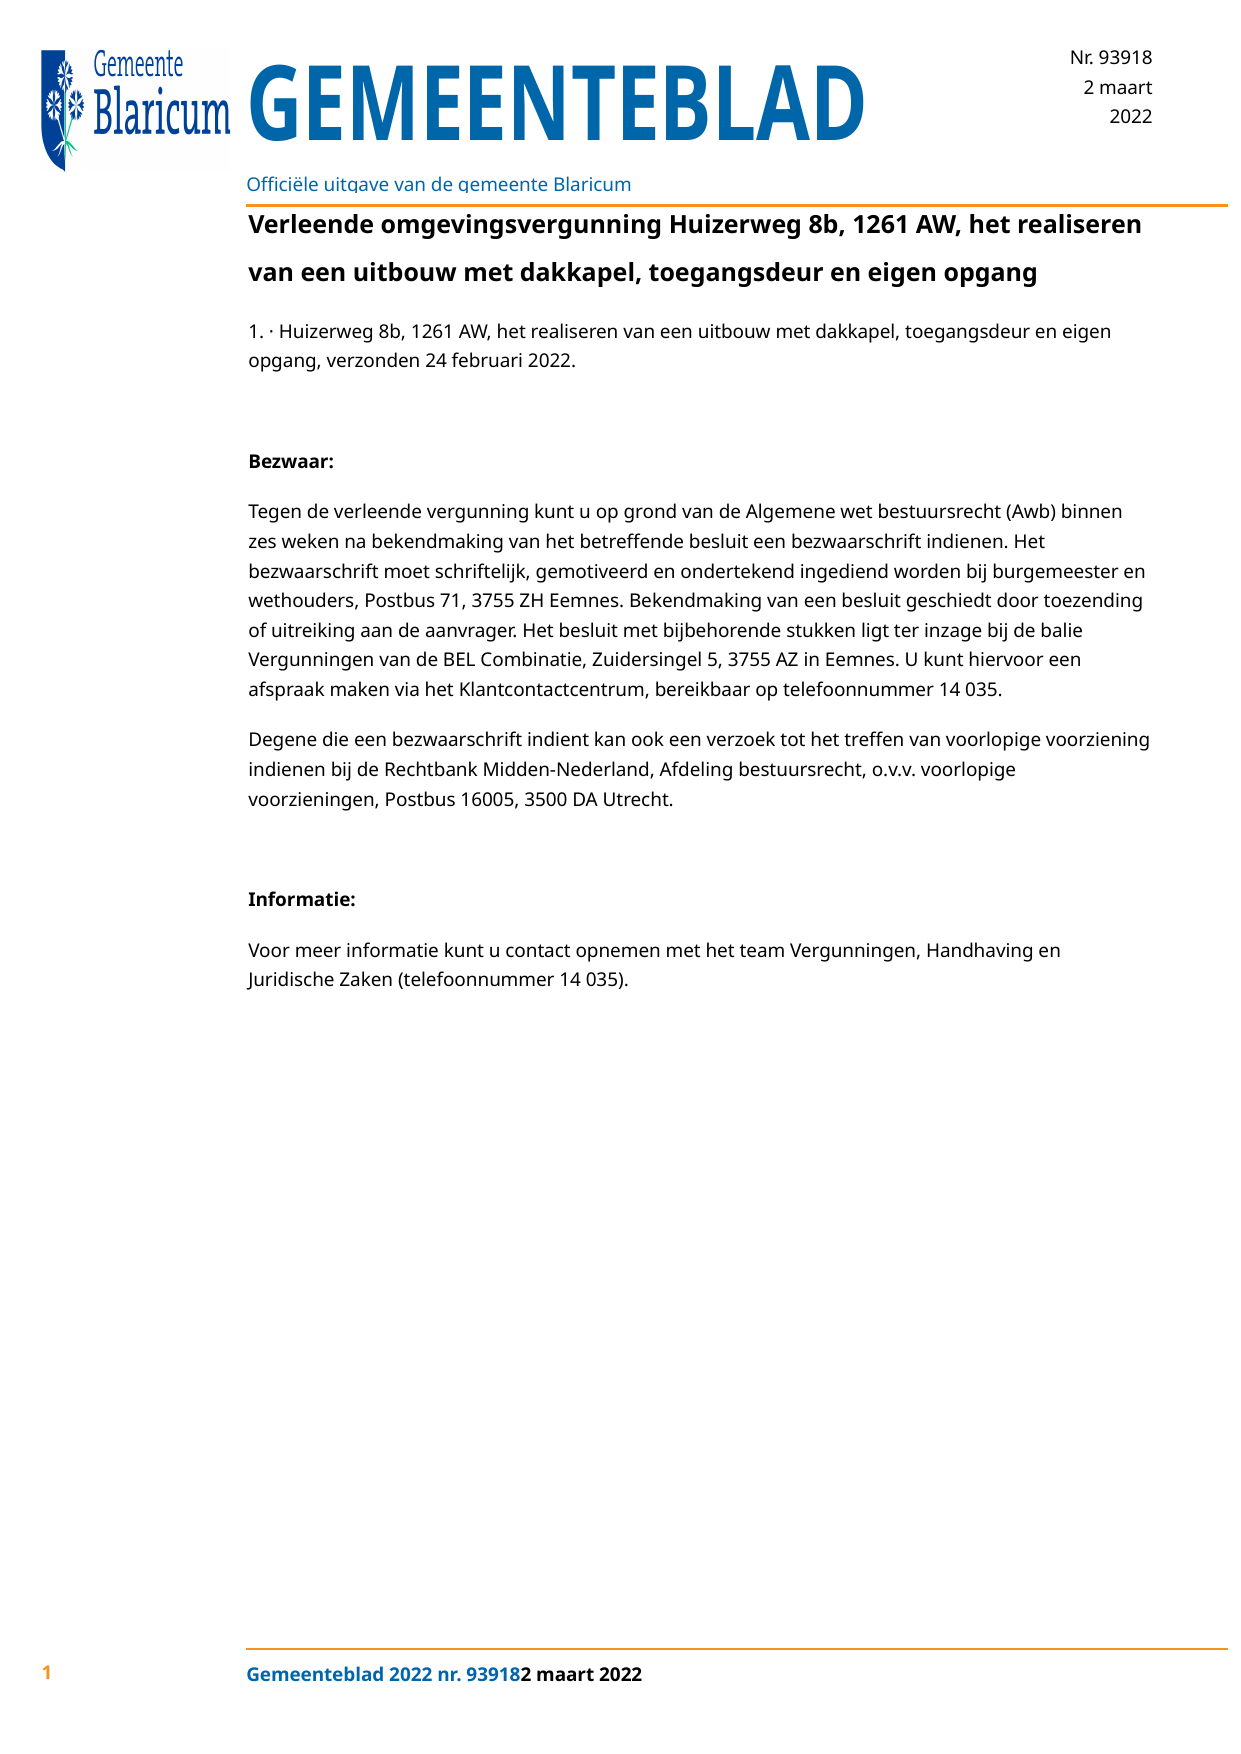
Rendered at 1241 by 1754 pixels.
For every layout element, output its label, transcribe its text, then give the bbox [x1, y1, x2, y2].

picture [41, 47, 231, 172]
text Informatie: [248, 887, 1152, 912]
text Degene die een bezwaarschrift indient kan ook een verzoek tot het treffen van voorlopige voorziening indienen bij de Rechtbank Midden-Nederland, Afdeling bestuursrecht, o.v.v. voorlopige voorzieningen, Postbus 16005, 3500 DA Utrecht. [248, 727, 1152, 812]
text Tegen de verleende vergunning kunt u op grond van de Algemene wet bestuursrecht (Awb) binnen zes weken na bekendmaking van het betreffende besluit een bezwaarschrift indienen. Het bezwaarschrift moet schriftelijk, gemotiveerd en ondertekend ingediend worden bij burgemeester en wethouders, Postbus 71, 3755 ZH Eemnes. Bekendmaking van een besluit geschiedt door toezending of uitreiking aan de aanvrager. Het besluit met bijbehorende stukken ligt ter inzage bij de balie Vergunningen van de BEL Combinatie, Zuidersingel 5, 3755 AZ in Eemnes. U kunt hiervoor een afspraak maken via het Klantcontactcentrum, bereikbaar op telefoonnummer 14 035. [248, 499, 1152, 702]
text Bezwaar: [248, 448, 1152, 474]
text Verleende omgevingsvergunning Huizerweg 8b, 1261 AW, het realiseren van een uitbouw met dakkapel, toegangsdeur en eigen opgang [248, 207, 1152, 288]
text Voor meer informatie kunt u contact opnemen met het team Vergunningen, Handhaving en Juridische Zaken (telefoonnummer 14 035). [248, 937, 1152, 992]
text 1. · Huizerweg 8b, 1261 AW, het realiseren van een uitbouw met dakkapel, toegangsdeur en eigen opgang, verzonden 24 februari 2022. [248, 318, 1152, 373]
